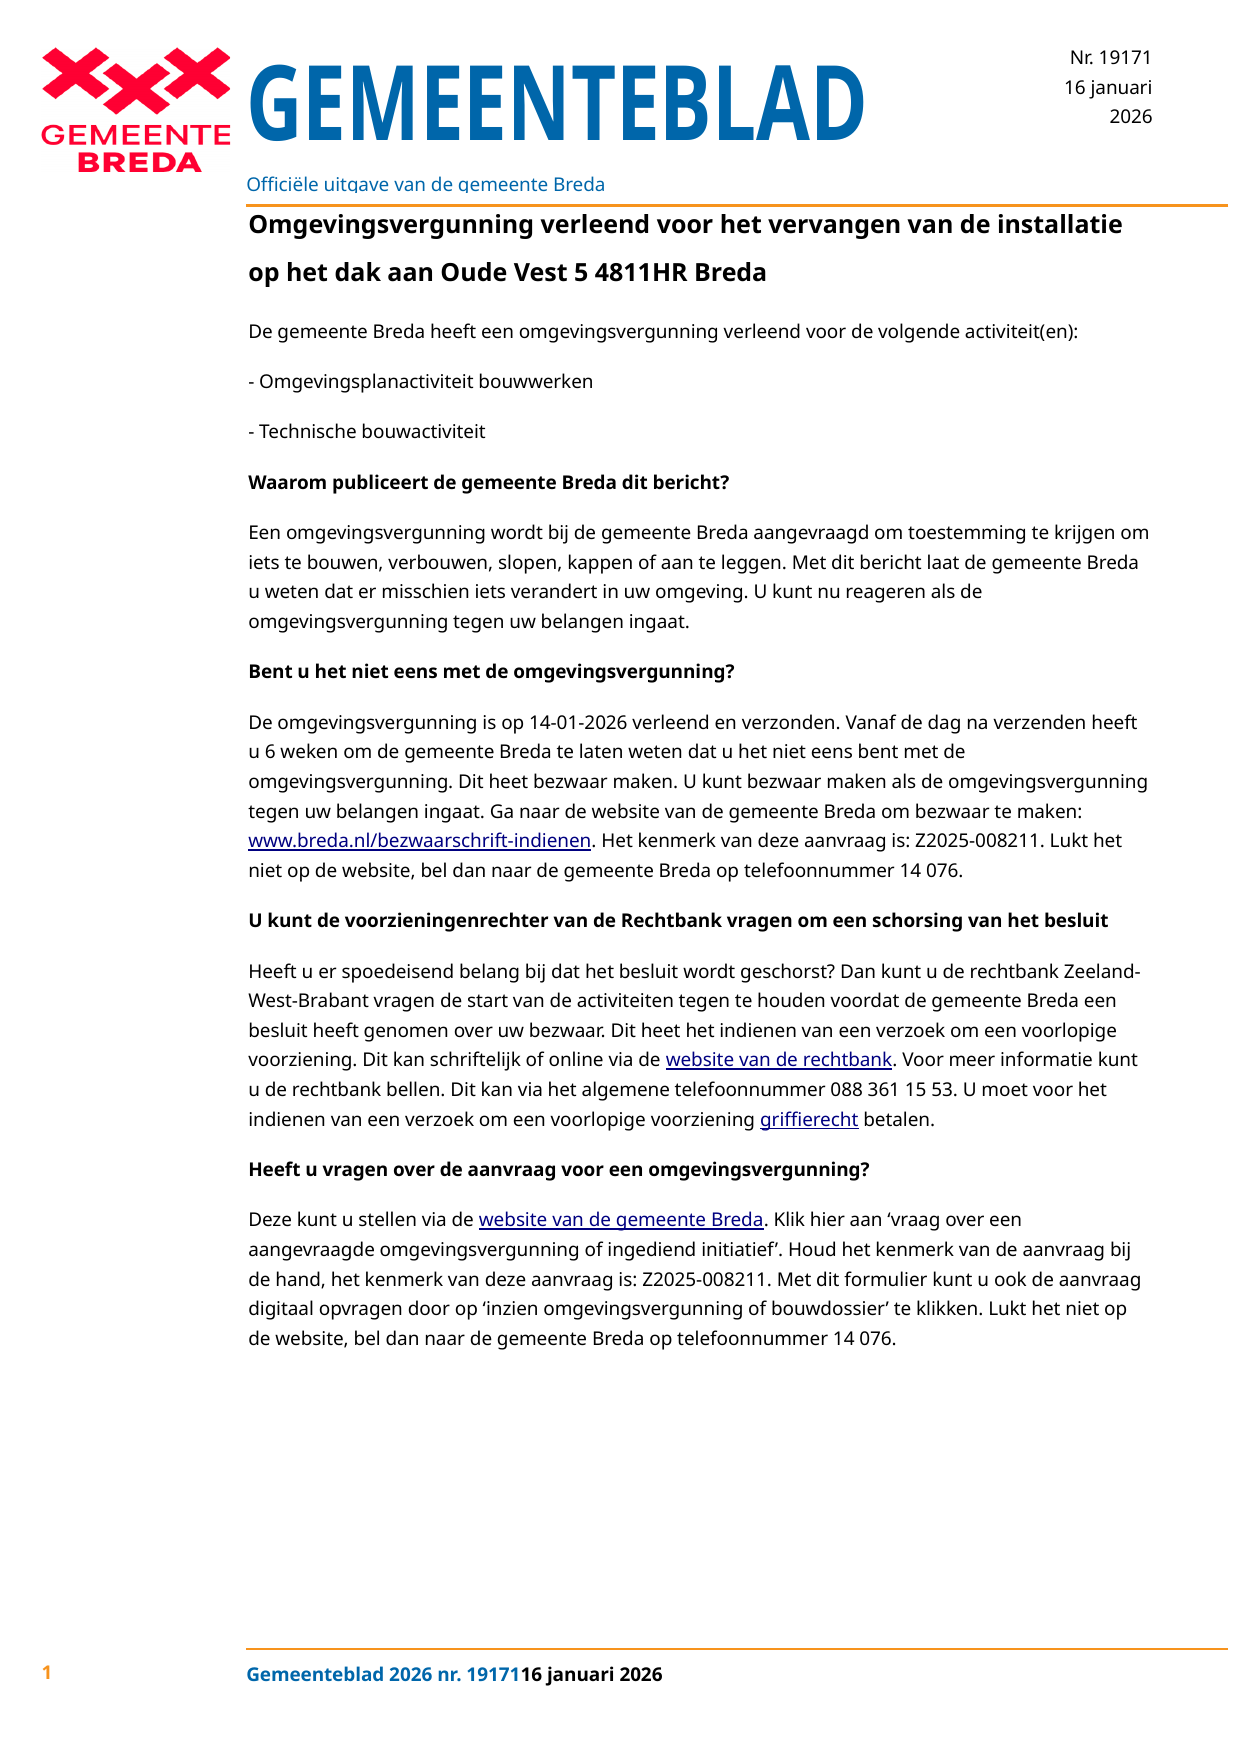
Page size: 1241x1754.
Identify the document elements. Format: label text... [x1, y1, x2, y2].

text Een omgevingsvergunning wordt bij de gemeente Breda aangevraagd om toestemming te krijgen om iets te bouwen, verbouwen, slopen, kappen of aan te leggen. Met dit bericht laat de gemeente Breda u weten dat er misschien iets verandert in uw omgeving. U kunt nu reageren als de omgevingsvergunning tegen uw belangen ingaat. [248, 519, 1152, 634]
text Bent u het niet eens met de omgevingsvergunning? [248, 659, 1152, 684]
text - Omgevingsplanactiviteit bouwwerken [248, 368, 1152, 394]
text Deze kunt u stellen via de website van de gemeente Breda. Klik hier aan ‘vraag over een aangevraagde omgevingsvergunning of ingediend initiatief’. Houd het kenmerk van de aanvraag bij de hand, het kenmerk van deze aanvraag is: Z2025-008211. Met dit formulier kunt u ook de aanvraag digitaal opvragen door op ‘inzien omgevingsvergunning of bouwdossier’ te klikken. Lukt het niet op de website, bel dan naar de gemeente Breda op telefoonnummer 14 076. [248, 1207, 1152, 1351]
text De omgevingsvergunning is op 14-01-2026 verleend en verzonden. Vanaf de dag na verzenden heeft u 6 weken om de gemeente Breda te laten weten dat u het niet eens bent met de omgevingsvergunning. Dit heet bezwaar maken. U kunt bezwaar maken als de omgevingsvergunning tegen uw belangen ingaat. Ga naar de website van de gemeente Breda om bezwaar te maken: www.breda.nl/bezwaarschrift-indienen. Het kenmerk van deze aanvraag is: Z2025-008211. Lukt het niet op de website, bel dan naar de gemeente Breda op telefoonnummer 14 076. [248, 709, 1152, 883]
text De gemeente Breda heeft een omgevingsvergunning verleend voor de volgende activiteit(en): [248, 318, 1152, 344]
picture [41, 47, 231, 172]
text U kunt de voorzieningenrechter van de Rechtbank vragen om een schorsing van het besluit [248, 907, 1152, 933]
text Omgevingsvergunning verleend voor het vervangen van de installatie op het dak aan Oude Vest 5 4811HR Breda [248, 207, 1152, 288]
text Heeft u er spoedeisend belang bij dat het besluit wordt geschorst? Dan kunt u de rechtbank Zeeland-West-Brabant vragen de start van de activiteiten tegen te houden voordat de gemeente Breda een besluit heeft genomen over uw bezwaar. Dit heet het indienen van een verzoek om een voorlopige voorziening. Dit kan schriftelijk of online via de website van de rechtbank. Voor meer informatie kunt u de rechtbank bellen. Dit kan via het algemene telefoonnummer 088 361 15 53. U moet voor het indienen van een verzoek om een voorlopige voorziening griffierecht betalen. [248, 958, 1152, 1132]
text Waarom publiceert de gemeente Breda dit bericht? [248, 469, 1152, 495]
text Heeft u vragen over de aanvraag voor een omgevingsvergunning? [248, 1156, 1152, 1182]
text - Technische bouwactiviteit [248, 419, 1152, 444]
